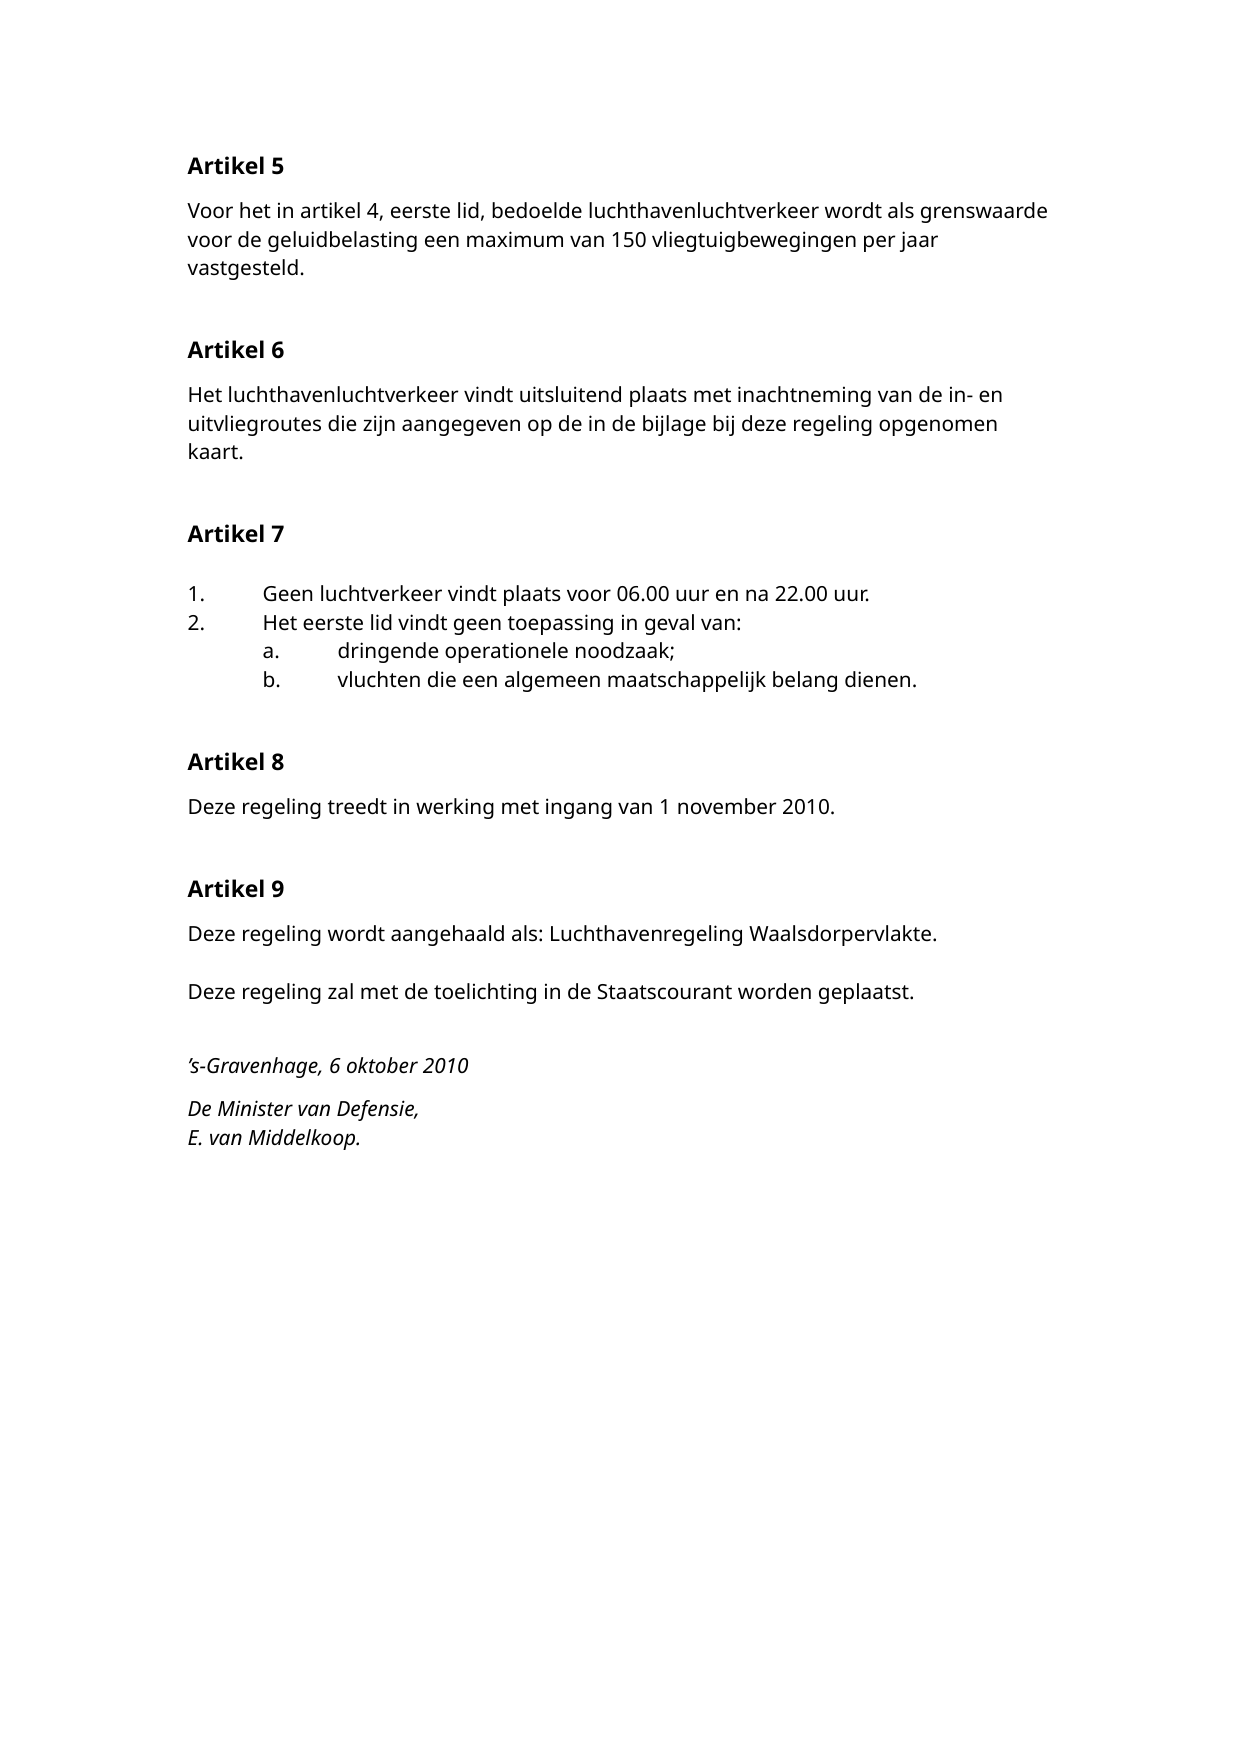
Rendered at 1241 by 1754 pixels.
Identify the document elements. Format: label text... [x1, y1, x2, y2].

list vluchten die een algemeen maatschappelijk belang dienen. [262, 665, 1053, 693]
text ’s-Gravenhage, 6 oktober 2010 [187, 1051, 1053, 1079]
subtitle Artikel 9 [187, 873, 1053, 904]
list Het eerste lid vindt geen toepassing in geval van: [187, 608, 1053, 636]
text Deze regeling treedt in werking met ingang van 1 november 2010. [187, 792, 1053, 820]
text Deze regeling wordt aangehaald als: Luchthavenregeling Waalsdorpervlakte. [187, 919, 1053, 947]
subtitle Artikel 8 [187, 746, 1053, 777]
text E. van Middelkoop. [187, 1123, 1053, 1151]
text Deze regeling zal met de toelichting in de Staatscourant worden geplaatst. [187, 977, 1053, 1006]
list Geen luchtverkeer vindt plaats voor 06.00 uur en na 22.00 uur. [187, 579, 1053, 608]
text Het luchthavenluchtverkeer vindt uitsluitend plaats met inachtneming van de in- en uitvliegroutes die zijn aangegeven op de in de bijlage bij deze regeling opgenomen kaart. [187, 380, 1053, 466]
subtitle Artikel 6 [187, 334, 1053, 365]
list dringende operationele noodzaak; [262, 636, 1053, 665]
text De Minister van Defensie, [187, 1094, 1053, 1123]
subtitle Artikel 7 [187, 518, 1053, 549]
subtitle Artikel 5 [187, 150, 1053, 181]
text Voor het in artikel 4, eerste lid, bedoelde luchthavenluchtverkeer wordt als grenswaarde voor de geluidbelasting een maximum van 150 vliegtuigbewegingen per jaar vastgesteld. [187, 196, 1053, 282]
